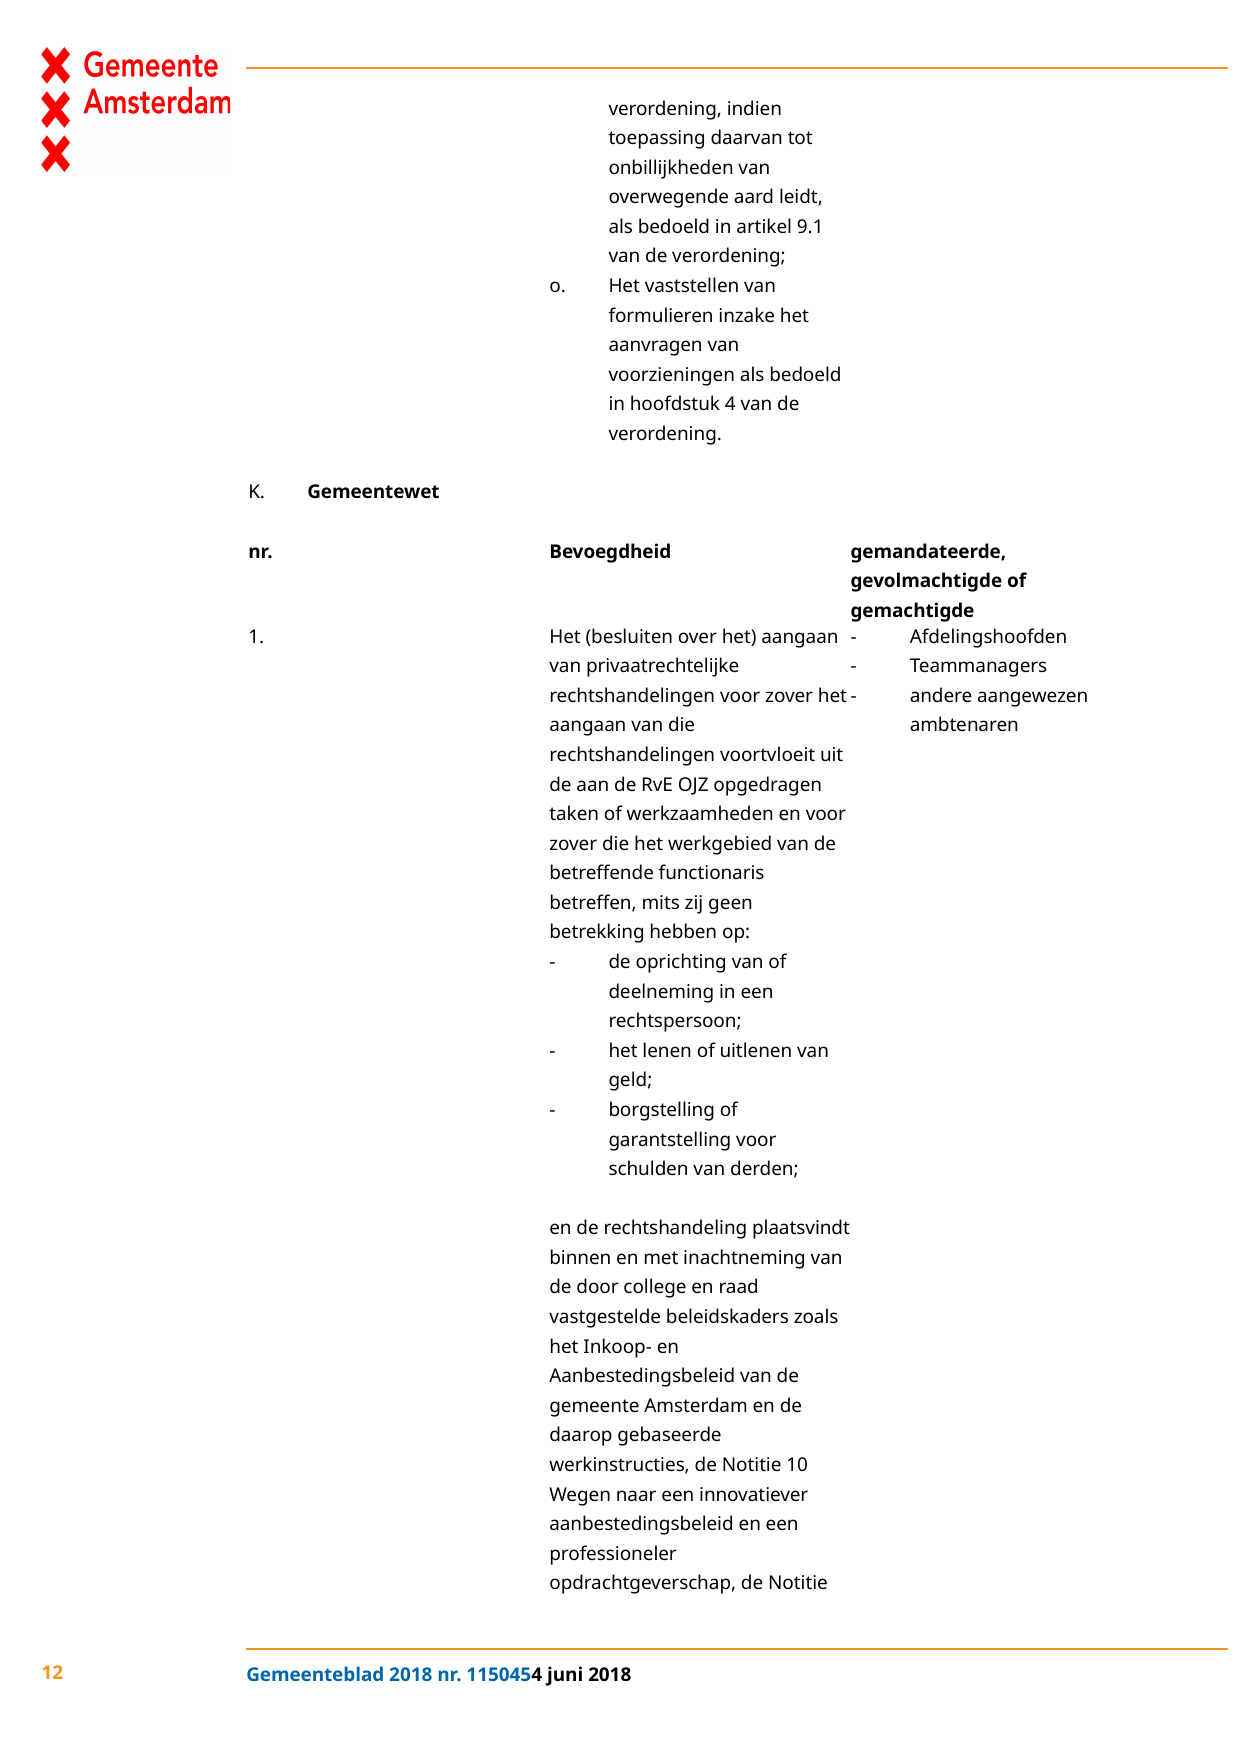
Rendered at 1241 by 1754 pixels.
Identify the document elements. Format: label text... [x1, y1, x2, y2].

table_header nr. [248, 538, 549, 623]
table_cell 1. [248, 623, 549, 1595]
picture [41, 47, 231, 172]
list Gemeentewet [248, 479, 1152, 504]
table_header gemandateerde, gevolmachtigde of gemachtigde [850, 538, 1152, 623]
table_header Bevoegdheid [549, 538, 850, 623]
table_cell verordening, indien toepassing daarvan tot onbillijkheden van overwegende aard leidt, als bedoeld in artikel 9.1 van de verordening; Het vaststellen van formulieren inzake het aanvragen van voorzieningen als bedoeld in hoofdstuk 4 van de verordening. [549, 95, 850, 446]
table_cell Afdelingshoofden Teammanagers andere aangewezen ambtenaren [850, 623, 1152, 1595]
table_cell Het (besluiten over het) aangaan van privaatrechtelijke rechtshandelingen voor zover het aangaan van die rechtshandelingen voortvloeit uit de aan de RvE OJZ opgedragen taken of werkzaamheden en voor zover die het werkgebied van de betreffende functionaris betreffen, mits zij geen betrekking hebben op: de oprichting van of deelneming in een rechtspersoon; het lenen of uitlenen van geld; borgstelling of garantstelling voor schulden van derden; en de rechtshandeling plaatsvindt binnen en met inachtneming van de door college en raad vastgestelde beleidskaders zoals het Inkoop- en Aanbestedingsbeleid van de gemeente Amsterdam en de daarop gebaseerde werkinstructies, de Notitie 10 Wegen naar een innovatiever aanbestedingsbeleid en een professioneler opdrachtgeverschap, de Notitie [549, 623, 850, 1595]
table_cell [248, 95, 549, 446]
table_cell [850, 95, 1152, 446]
